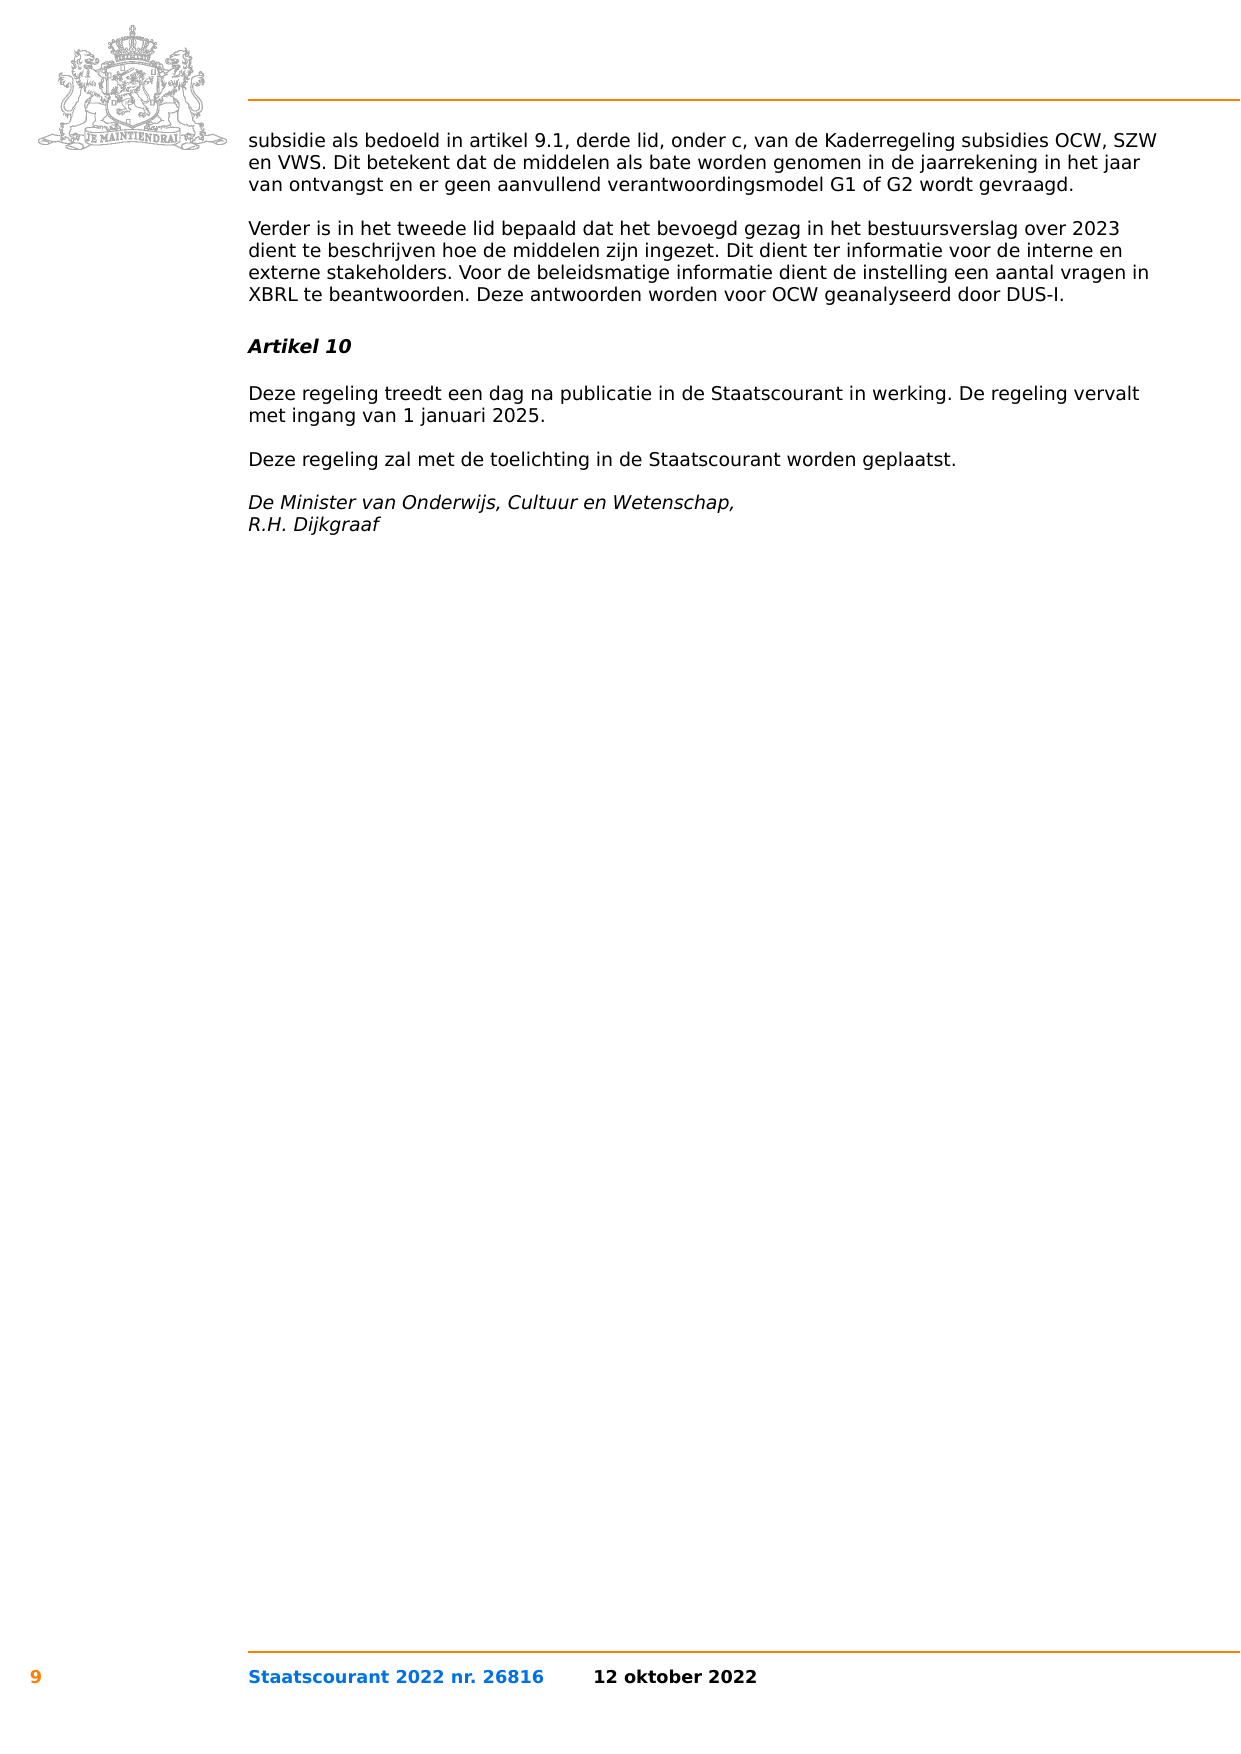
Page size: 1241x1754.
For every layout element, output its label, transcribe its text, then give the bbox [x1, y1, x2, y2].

text subsidie als bedoeld in artikel 9.1, derde lid, onder c, van de Kaderregeling subsidies OCW, SZW en VWS. Dit betekent dat de middelen als bate worden genomen in de jaarrekening in het jaar van ontvangst en er geen aanvullend verantwoordingsmodel G1 of G2 wordt gevraagd. [248, 130, 1163, 196]
text Deze regeling treedt een dag na publicatie in de Staatscourant in werking. De regeling vervalt met ingang van 1 januari 2025. [248, 383, 1163, 427]
text Deze regeling zal met de toelichting in de Staatscourant worden geplaatst. [248, 448, 1163, 470]
text De Minister van Onderwijs, Cultuur en Wetenschap, R.H. Dijkgraaf [248, 492, 1163, 536]
subtitle Artikel 10 [248, 336, 1163, 358]
text Verder is in het tweede lid bepaald dat het bevoegd gezag in het bestuursverslag over 2023 dient te beschrijven hoe de middelen zijn ingezet. Dit dient ter informatie voor de interne en externe stakeholders. Voor de beleidsmatige informatie dient de instelling een aantal vragen in XBRL te beantwoorden. Deze antwoorden worden voor OCW geanalyseerd door DUS-I. [248, 218, 1163, 306]
picture [38, 25, 227, 150]
